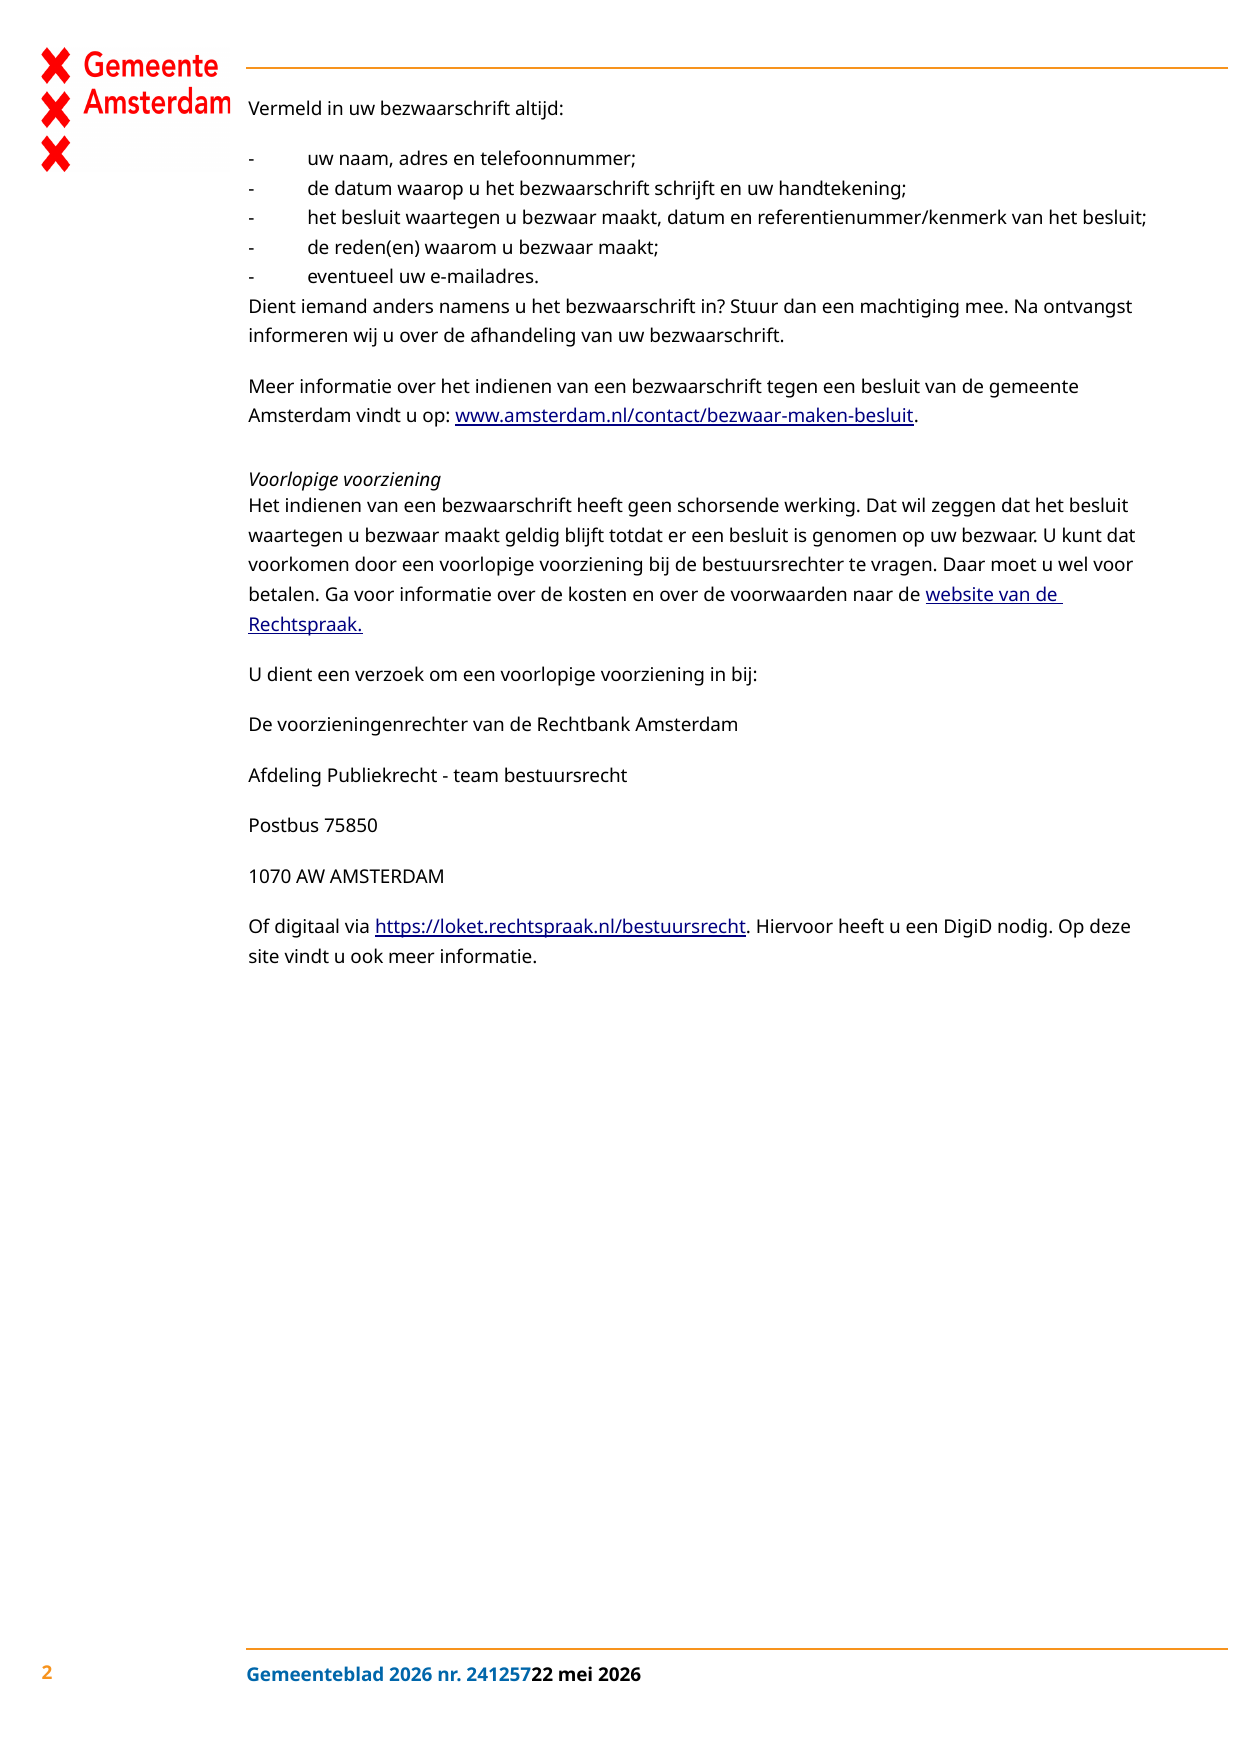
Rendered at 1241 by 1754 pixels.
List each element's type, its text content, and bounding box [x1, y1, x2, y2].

text Of digitaal via https://loket.rechtspraak.nl/bestuursrecht. Hiervoor heeft u een DigiD nodig. Op deze site vindt u ook meer informatie. [248, 913, 1152, 968]
text U dient een verzoek om een voorlopige voorziening in bij: [248, 661, 1152, 687]
list uw naam, adres en telefoonnummer; [248, 145, 1152, 171]
text Postbus 75850 [248, 812, 1152, 838]
text Dient iemand anders namens u het bezwaarschrift in? Stuur dan een machtiging mee. Na ontvangst informeren wij u over de afhandeling van uw bezwaarschrift. [248, 293, 1152, 348]
text Afdeling Publiekrecht - team bestuursrecht [248, 762, 1152, 788]
list de datum waarop u het bezwaarschrift schrijft en uw handtekening; [248, 175, 1152, 201]
list eventueel uw e-mailadres. [248, 263, 1152, 289]
text Voorlopige voorziening [248, 467, 1152, 492]
list de reden(en) waarom u bezwaar maakt; [248, 234, 1152, 260]
text 1070 AW AMSTERDAM [248, 863, 1152, 888]
text Het indienen van een bezwaarschrift heeft geen schorsende werking. Dat wil zeggen dat het besluit waartegen u bezwaar maakt geldig blijft totdat er een besluit is genomen op uw bezwaar. U kunt dat voorkomen door een voorlopige voorziening bij de bestuursrechter te vragen. Daar moet u wel voor betalen. Ga voor informatie over de kosten en over de voorwaarden naar de website van de Rechtspraak. [248, 492, 1152, 636]
text Meer informatie over het indienen van een bezwaarschrift tegen een besluit van de gemeente Amsterdam vindt u op: www.amsterdam.nl/contact/bezwaar-maken-besluit. [248, 373, 1152, 428]
picture [41, 47, 231, 172]
list het besluit waartegen u bezwaar maakt, datum en referentienummer/kenmerk van het besluit; [248, 204, 1152, 230]
text Vermeld in uw bezwaarschrift altijd: [248, 95, 1152, 121]
text De voorzieningenrechter van de Rechtbank Amsterdam [248, 712, 1152, 737]
